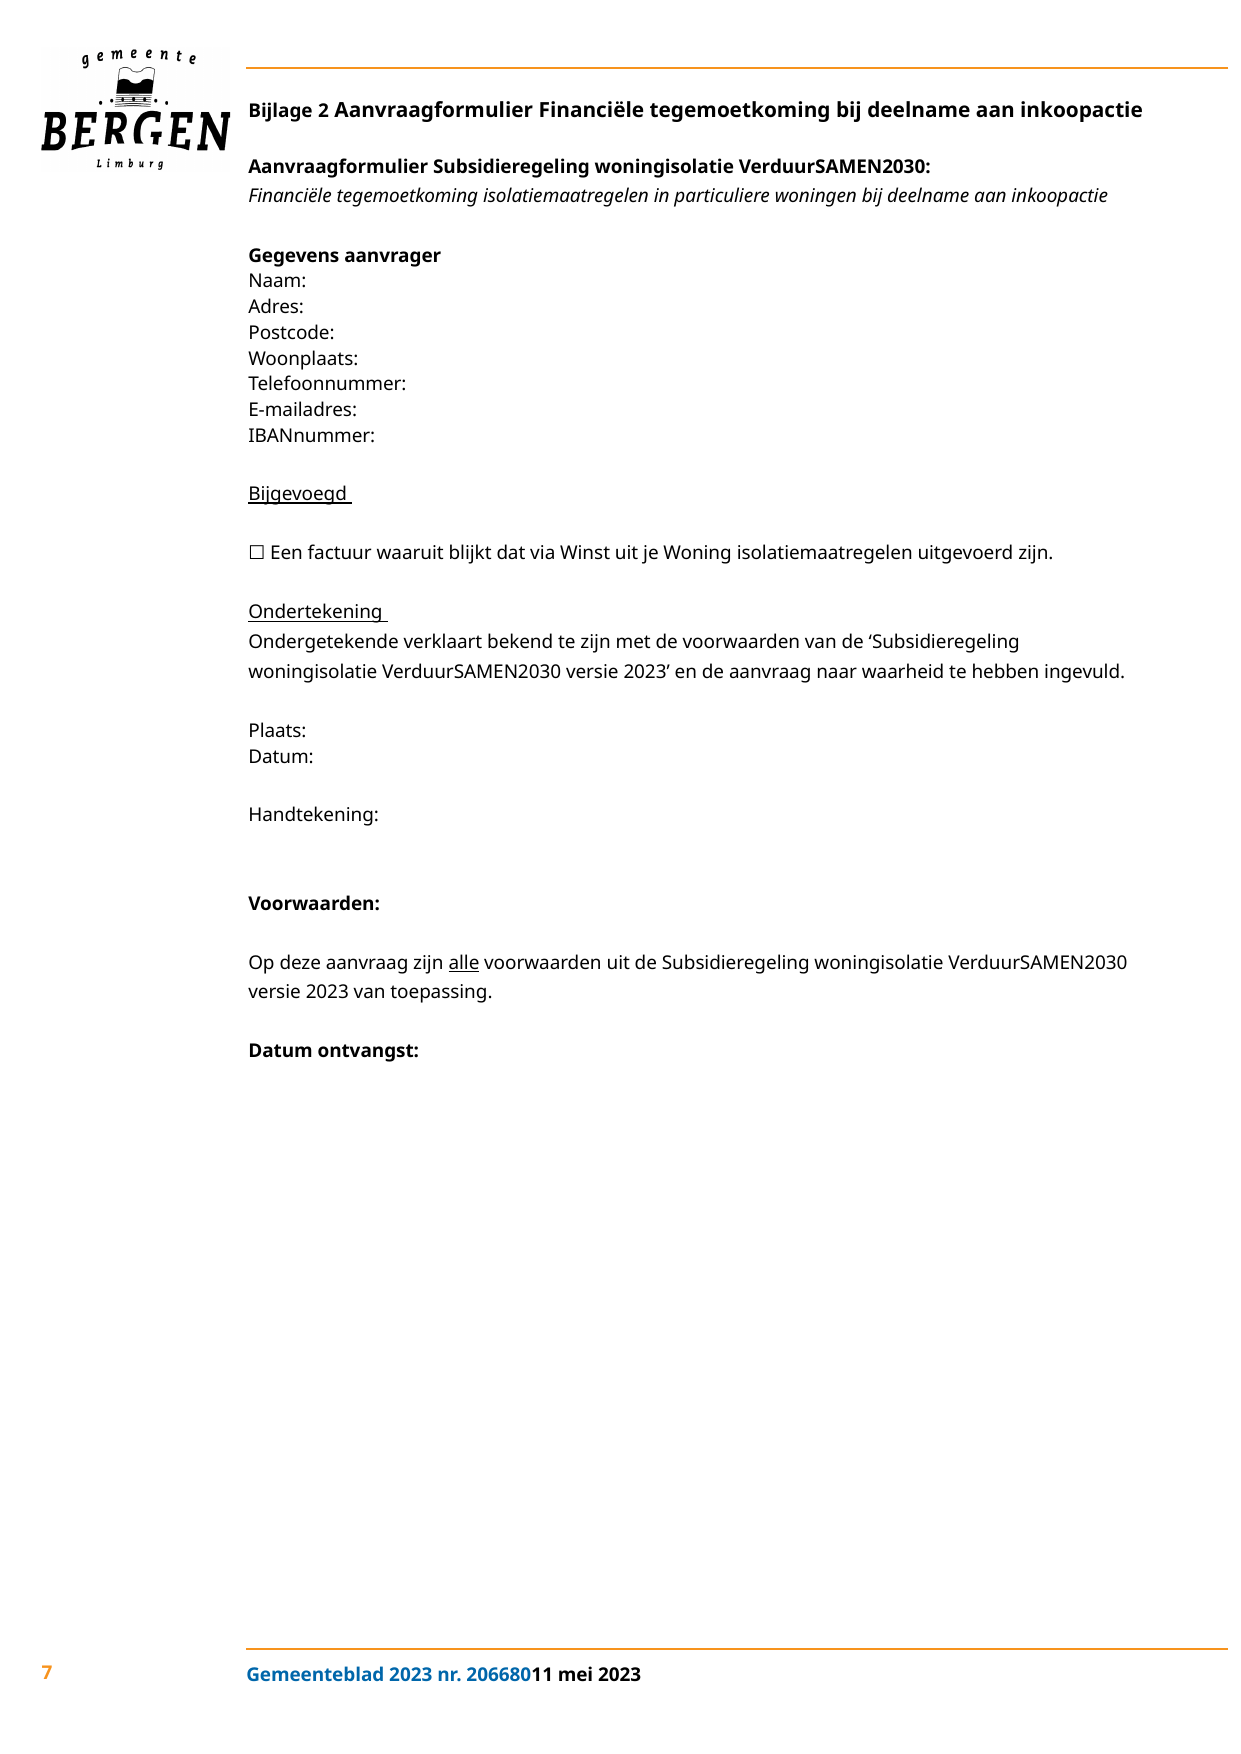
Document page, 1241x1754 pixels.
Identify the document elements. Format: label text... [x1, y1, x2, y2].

table_cell [700, 743, 1152, 769]
table_cell Postcode: [248, 319, 700, 345]
table_header Gegevens aanvrager [248, 242, 1152, 267]
table_cell Woonplaats: [248, 345, 700, 370]
table_header Datum ontvangst: [248, 1038, 1152, 1063]
table_cell [700, 293, 1152, 319]
table_cell Datum: [248, 743, 700, 769]
text Ondergetekende verklaart bekend te zijn met de voorwaarden van de ‘Subsidieregeling woningisolatie VerduurSAMEN2030 versie 2023’ en de aanvraag naar waarheid te hebben ingevuld. [248, 628, 1152, 684]
text Ondertekening [248, 599, 1152, 624]
table_cell [700, 345, 1152, 370]
table_cell [700, 396, 1152, 422]
table_cell E-mailadres: [248, 396, 700, 422]
table_cell [248, 1064, 1152, 1148]
text ☐ Een factuur waaruit blijkt dat via Winst uit je Woning isolatiemaatregelen uitgevoerd zijn. [248, 539, 1152, 565]
table_cell IBANnummer: [248, 422, 700, 448]
table_cell [700, 422, 1152, 448]
text Bijlage 2 Aanvraagformulier Financiële tegemoetkoming bij deelname aan inkoopactie [248, 95, 1152, 123]
text Financiële tegemoetkoming isolatiemaatregelen in particuliere woningen bij deelname aan inkoopactie [248, 182, 1152, 208]
table_header [700, 717, 1152, 743]
table_cell [700, 370, 1152, 396]
table_cell [700, 268, 1152, 293]
picture [41, 47, 231, 172]
table_cell Telefoonnummer: [248, 370, 700, 396]
table_cell [700, 319, 1152, 345]
table_cell Adres: [248, 293, 700, 319]
text Voorwaarden: [248, 890, 1152, 915]
table_header Handtekening: [248, 802, 700, 857]
text Aanvraagformulier Subsidieregeling woningisolatie VerduurSAMEN2030: [248, 153, 1152, 179]
text Bijgevoegd [248, 480, 1152, 506]
table_header [700, 802, 1152, 857]
text Op deze aanvraag zijn alle voorwaarden uit de Subsidieregeling woningisolatie VerduurSAMEN2030 versie 2023 van toepassing. [248, 949, 1152, 1004]
table_header Plaats: [248, 717, 700, 743]
table_cell Naam: [248, 268, 700, 293]
